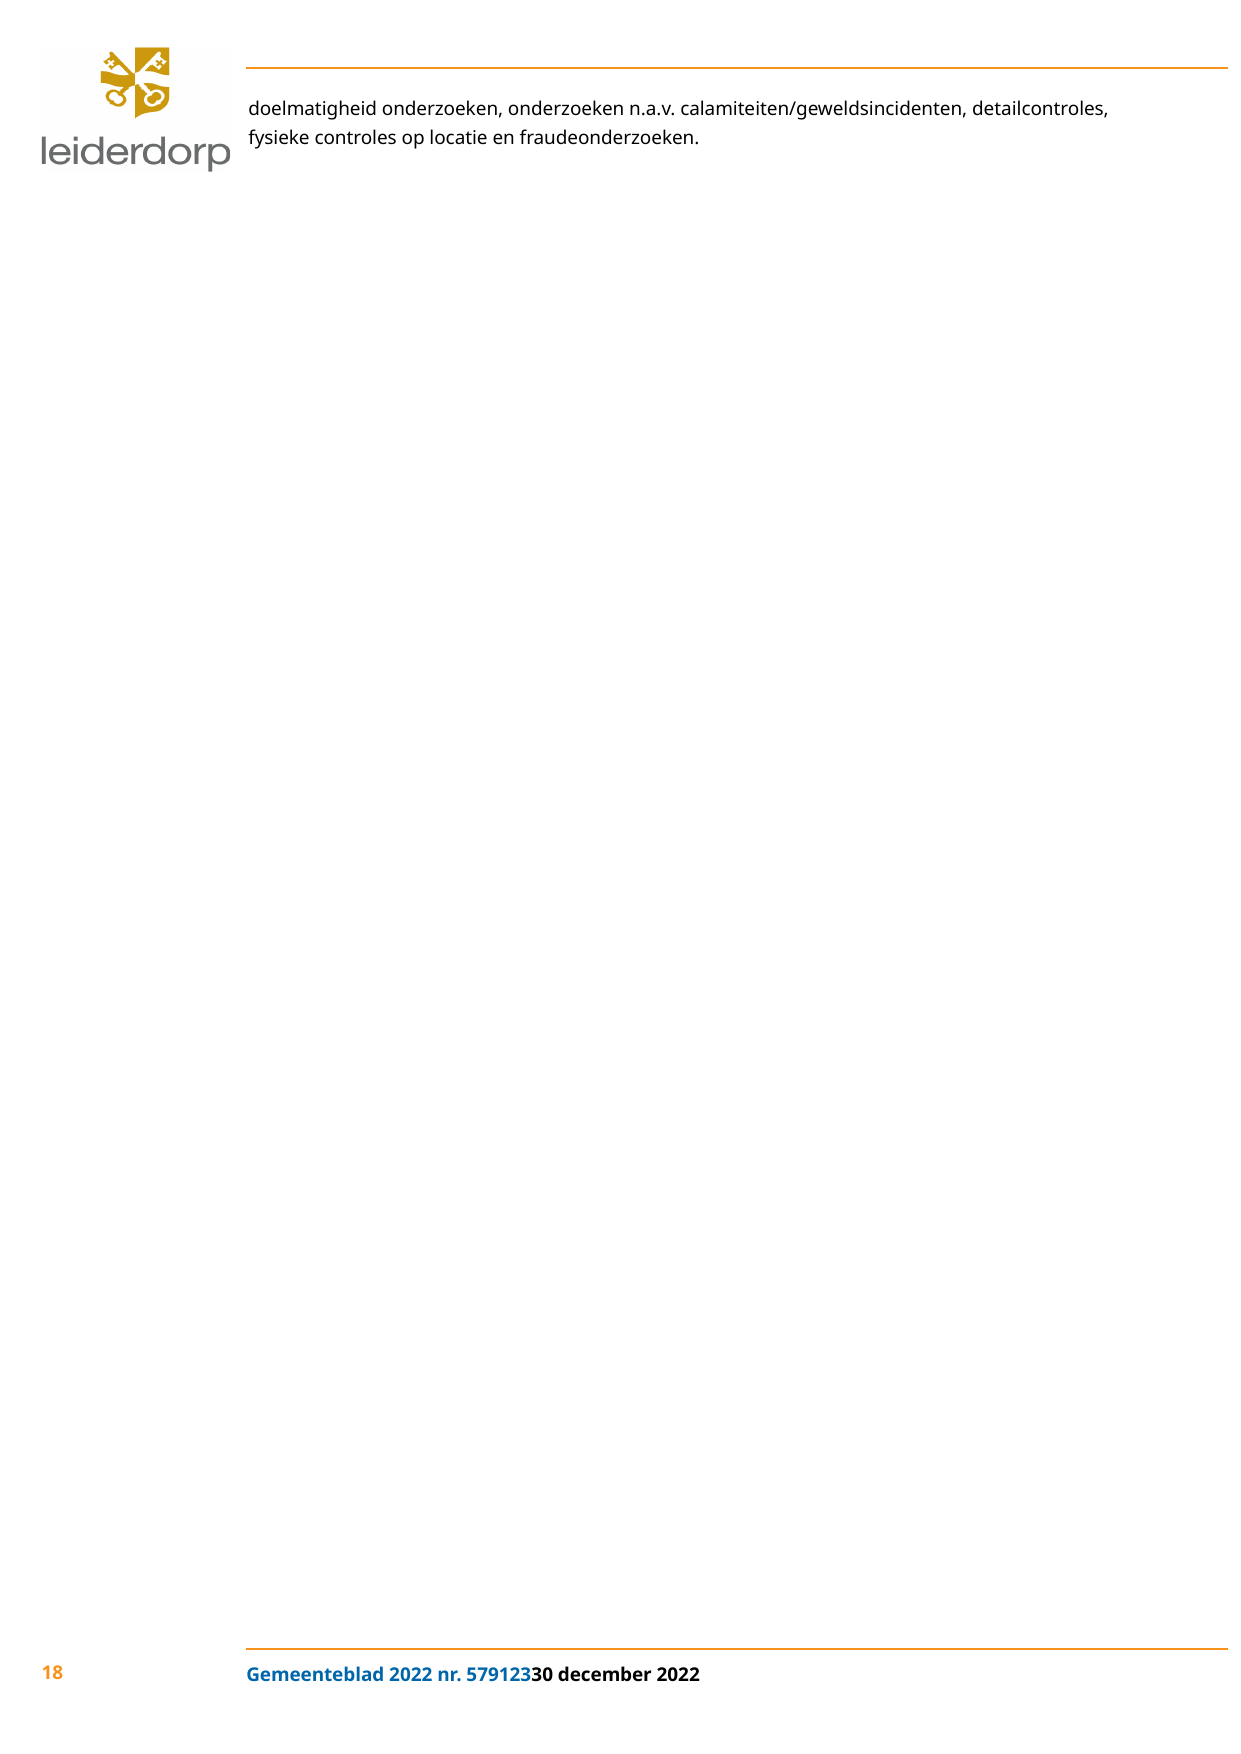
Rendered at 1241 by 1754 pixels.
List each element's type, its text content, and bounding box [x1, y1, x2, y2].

text doelmatigheid onderzoeken, onderzoeken n.a.v. calamiteiten/geweldsincidenten, detailcontroles, fysieke controles op locatie en fraudeonderzoeken. [248, 95, 1152, 150]
picture [41, 47, 231, 172]
